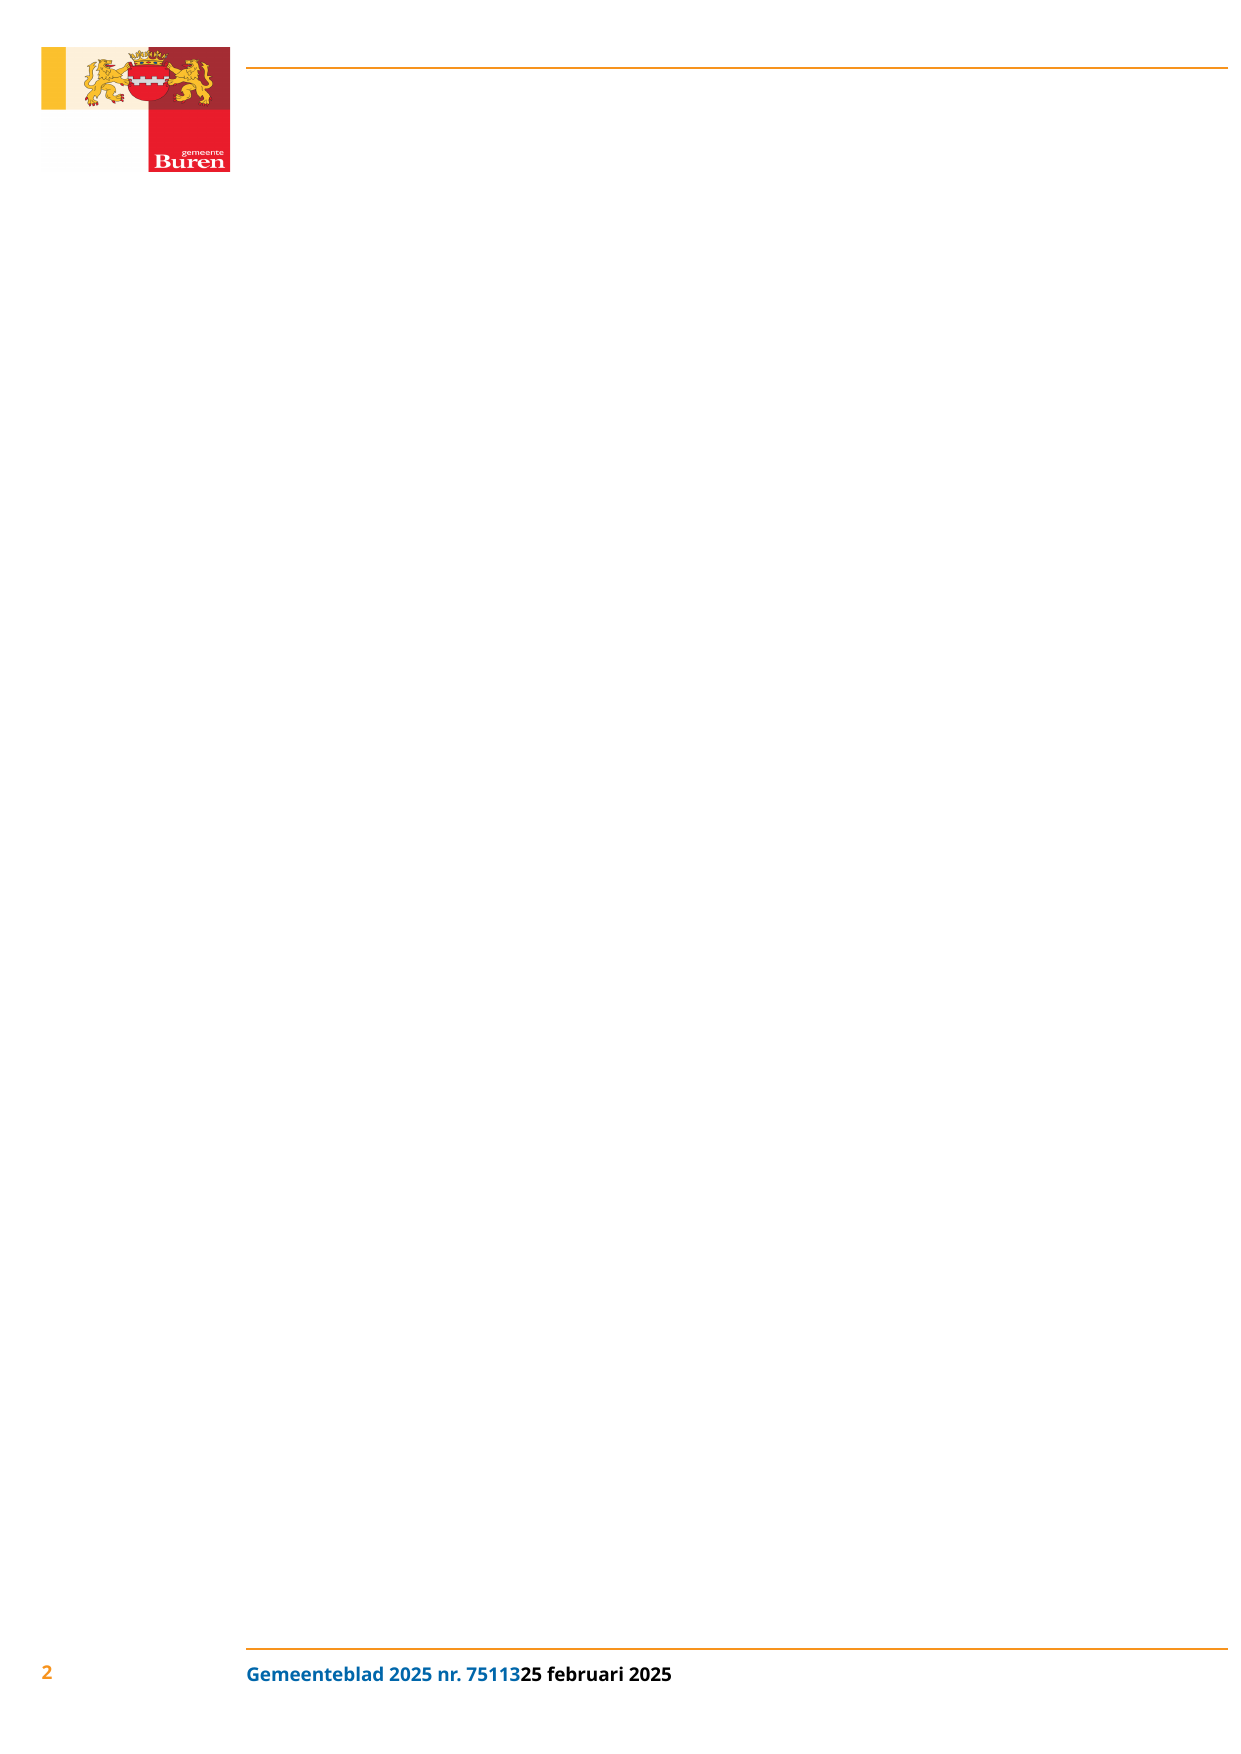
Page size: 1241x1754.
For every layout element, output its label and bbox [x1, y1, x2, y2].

picture [41, 47, 231, 172]
